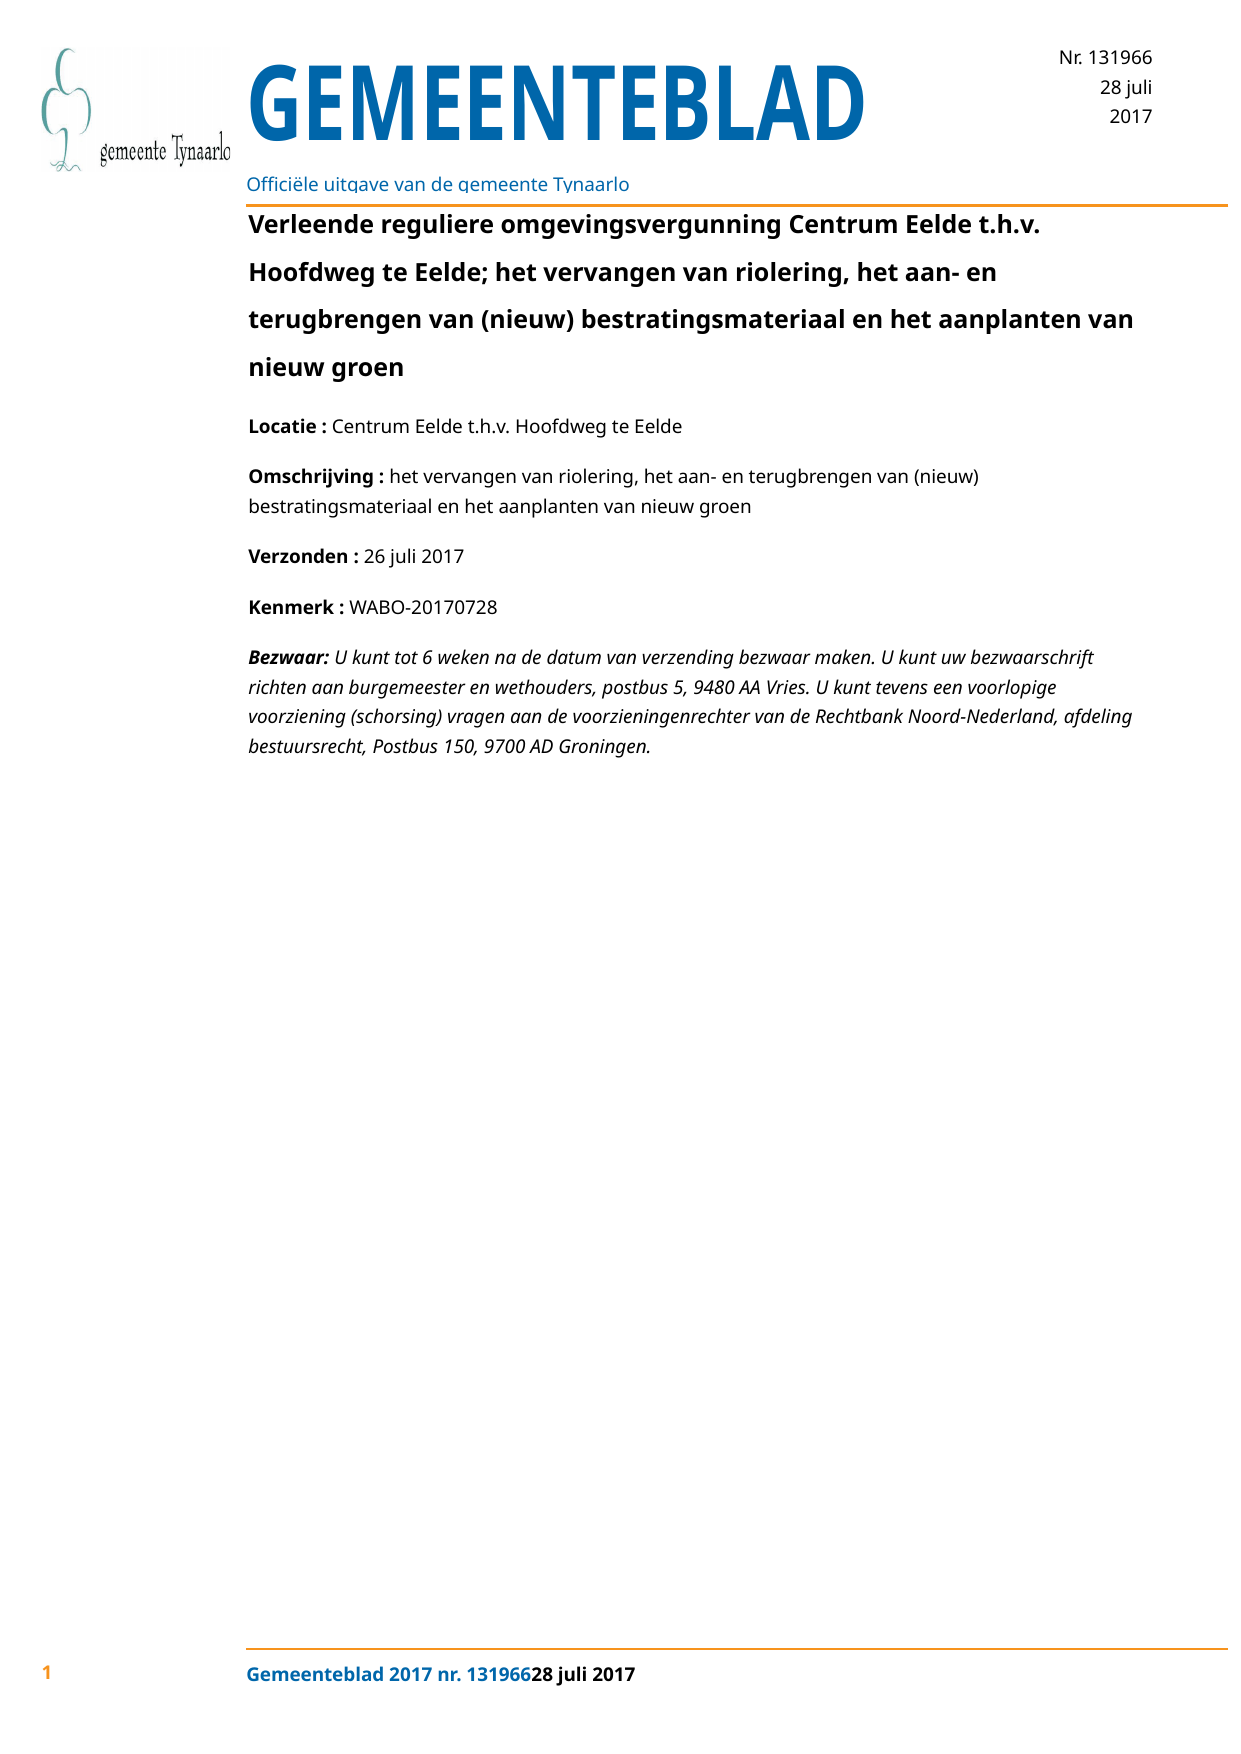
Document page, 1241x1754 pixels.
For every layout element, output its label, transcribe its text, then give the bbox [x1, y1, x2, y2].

text Verzonden : 26 juli 2017 [248, 543, 1152, 569]
text Locatie : Centrum Eelde t.h.v. Hoofdweg te Eelde [248, 413, 1152, 439]
text Bezwaar: U kunt tot 6 weken na de datum van verzending bezwaar maken. U kunt uw bezwaarschrift richten aan burgemeester en wethouders, postbus 5, 9480 AA Vries. U kunt tevens een voorlopige voorziening (schorsing) vragen aan de voorzieningenrechter van de Rechtbank Noord-Nederland, afdeling bestuursrecht, Postbus 150, 9700 AD Groningen. [248, 644, 1152, 759]
text Verleende reguliere omgevingsvergunning Centrum Eelde t.h.v. Hoofdweg te Eelde; het vervangen van riolering, het aan- en terugbrengen van (nieuw) bestratingsmateriaal en het aanplanten van nieuw groen [248, 207, 1152, 384]
text Omschrijving : het vervangen van riolering, het aan- en terugbrengen van (nieuw) bestratingsmateriaal en het aanplanten van nieuw groen [248, 463, 1152, 519]
text Kenmerk : WABO-20170728 [248, 594, 1152, 620]
picture [41, 47, 231, 172]
